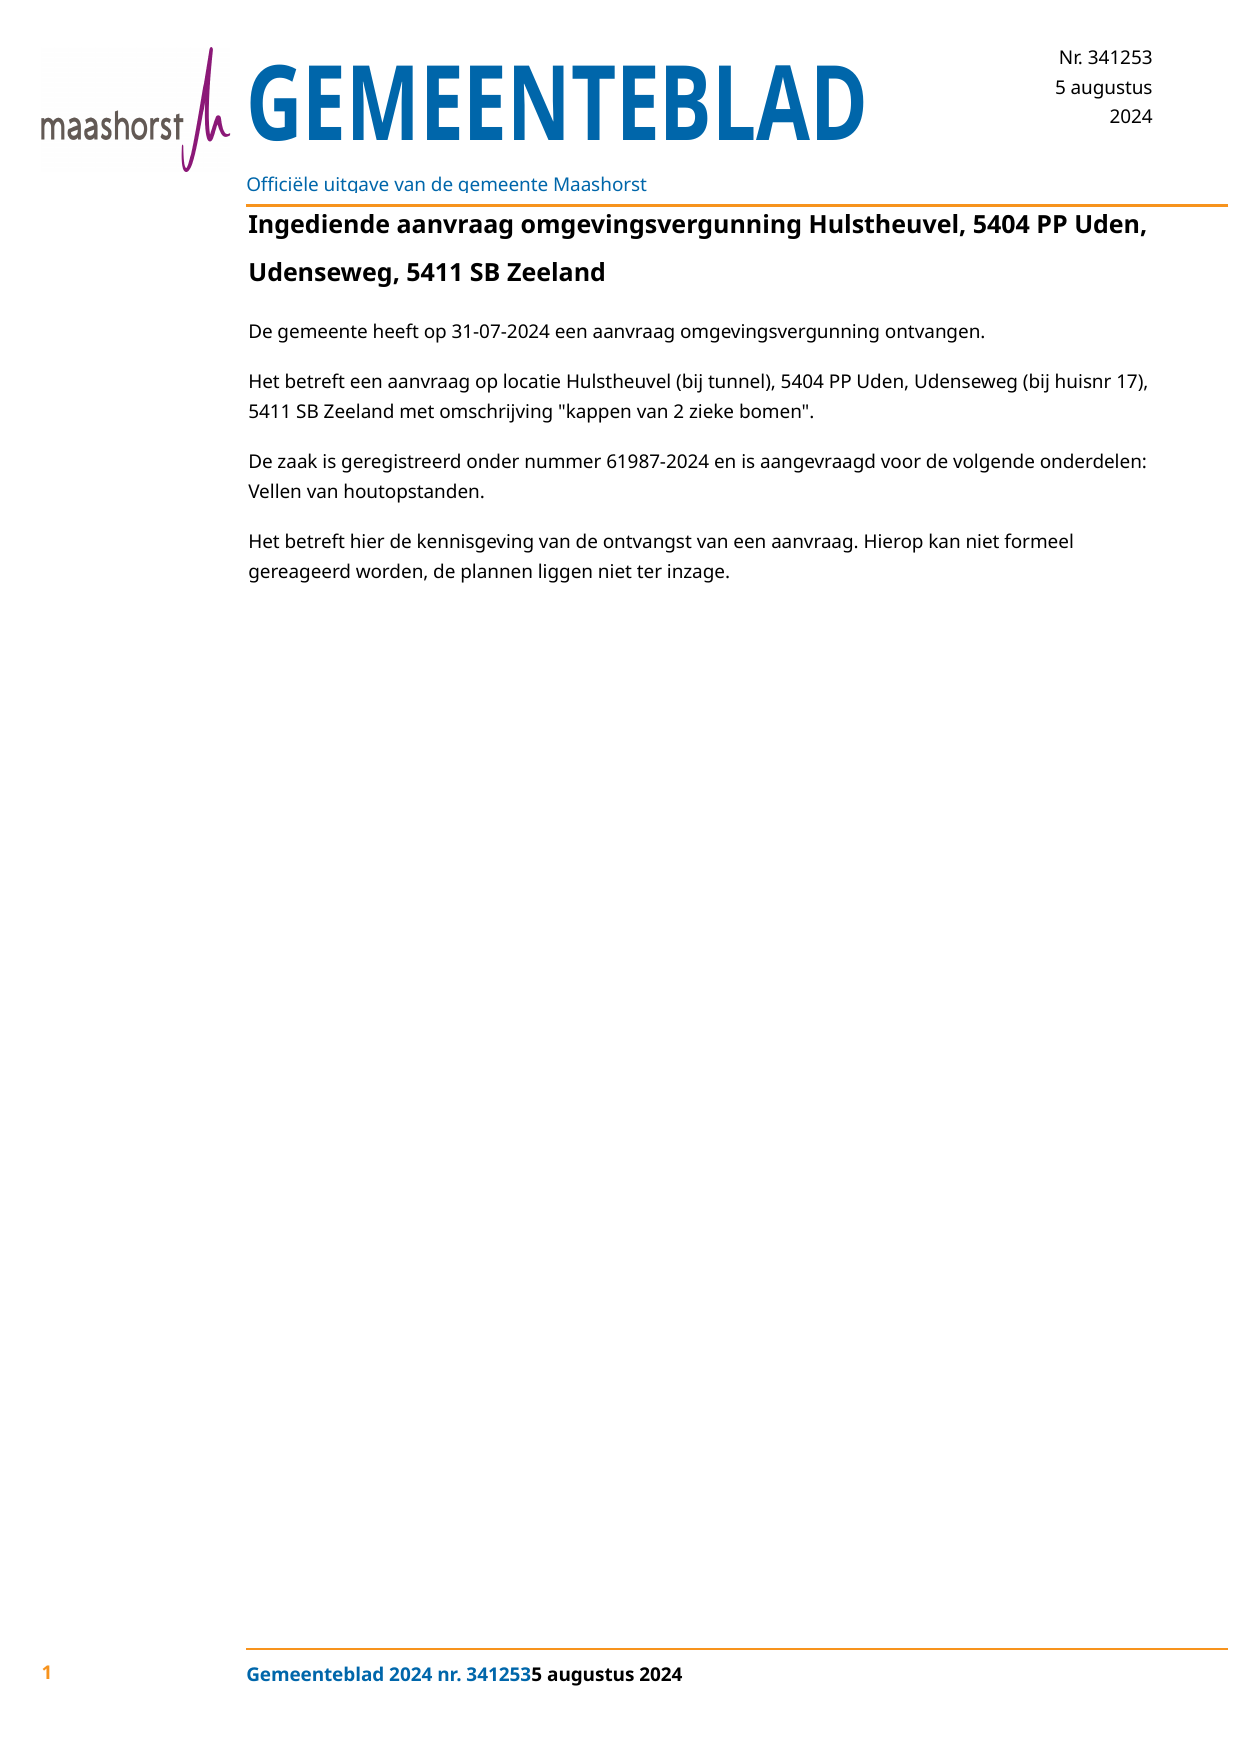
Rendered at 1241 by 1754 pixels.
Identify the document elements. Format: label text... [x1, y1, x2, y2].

text De gemeente heeft op 31-07-2024 een aanvraag omgevingsvergunning ontvangen. [248, 318, 1152, 344]
text Het betreft hier de kennisgeving van de ontvangst van een aanvraag. Hierop kan niet formeel gereageerd worden, de plannen liggen niet ter inzage. [248, 528, 1152, 584]
text Het betreft een aanvraag op locatie Hulstheuvel (bij tunnel), 5404 PP Uden, Udenseweg (bij huisnr 17), 5411 SB Zeeland met omschrijving "kappen van 2 zieke bomen". [248, 368, 1152, 424]
text Ingediende aanvraag omgevingsvergunning Hulstheuvel, 5404 PP Uden, Udenseweg, 5411 SB Zeeland [248, 207, 1152, 288]
picture [41, 47, 231, 172]
text De zaak is geregistreerd onder nummer 61987-2024 en is aangevraagd voor de volgende onderdelen: Vellen van houtopstanden. [248, 448, 1152, 504]
